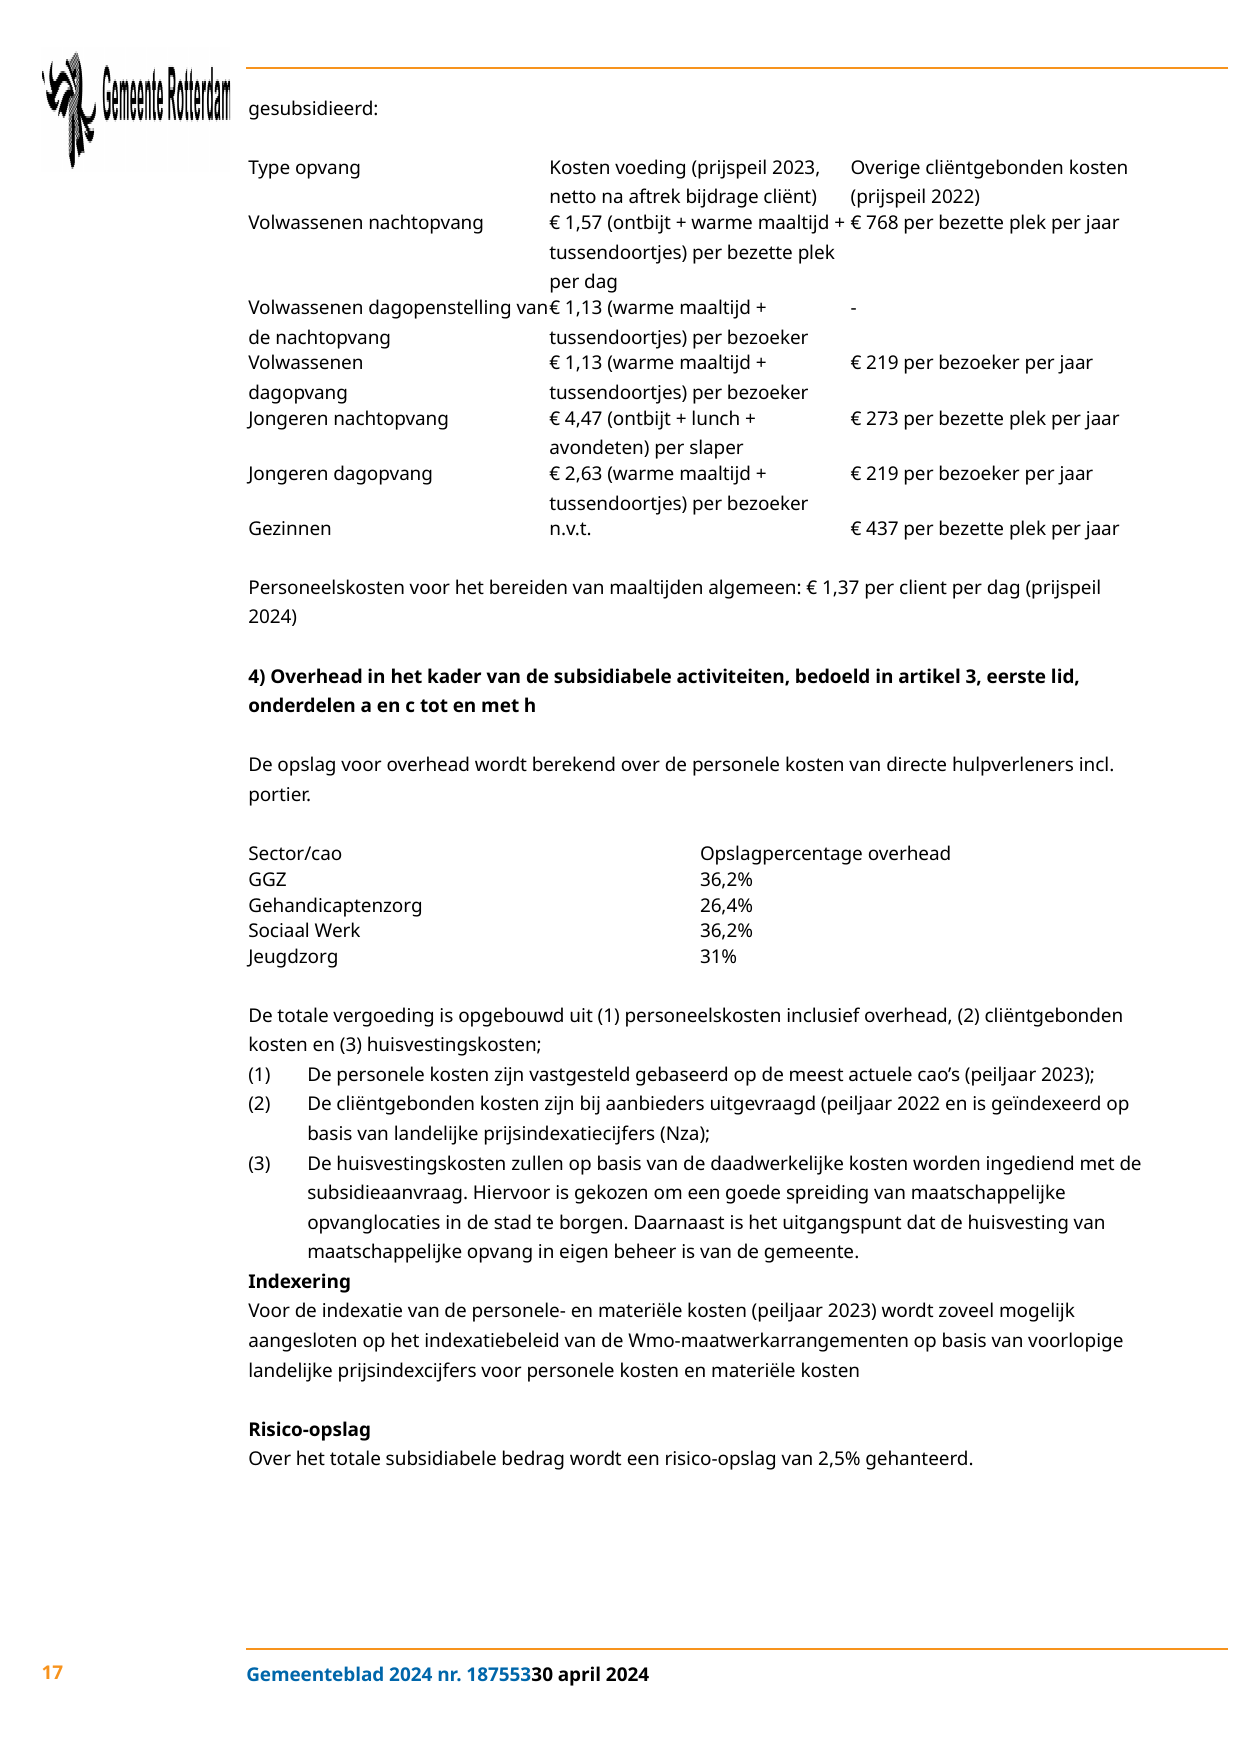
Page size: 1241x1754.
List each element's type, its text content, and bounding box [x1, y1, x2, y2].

table_cell Sociaal Werk [248, 918, 700, 943]
text De opslag voor overhead wordt berekend over de personele kosten van directe hulpverleners incl. portier. [248, 752, 1152, 807]
table_cell 36,2% [700, 918, 1152, 943]
text Over het totale subsidiabele bedrag wordt een risico-opslag van 2,5% gehanteerd. [248, 1446, 1152, 1471]
table_header Sector/cao [248, 840, 700, 866]
text Indexering [248, 1268, 1152, 1294]
text Risico-opslag [248, 1416, 1152, 1442]
table_cell € 1,13 (warme maaltijd + tussendoortjes) per bezoeker [549, 294, 850, 349]
table_cell GGZ [248, 866, 700, 892]
table_cell € 219 per bezoeker per jaar [850, 350, 1152, 405]
table_header Type opvang [248, 154, 549, 209]
table_cell Volwassenen nachtopvang [248, 209, 549, 294]
text gesubsidieerd: [248, 95, 1152, 121]
table_cell Jongeren nachtopvang [248, 405, 549, 460]
table_cell € 4,47 (ontbijt + lunch + avondeten) per slaper [549, 405, 850, 460]
table_cell € 1,13 (warme maaltijd + tussendoortjes) per bezoeker [549, 350, 850, 405]
text Voor de indexatie van de personele- en materiële kosten (peiljaar 2023) wordt zoveel mogelijk aangesloten op het indexatiebeleid van de Wmo-maatwerkarrangementen op basis van voorlopige landelijke prijsindexcijfers voor personele kosten en materiële kosten [248, 1298, 1152, 1383]
table_cell n.v.t. [549, 516, 850, 541]
table_cell 31% [700, 943, 1152, 969]
table_cell € 273 per bezette plek per jaar [850, 405, 1152, 460]
list De personele kosten zijn vastgesteld gebaseerd op de meest actuele cao’s (peiljaar 2023); [248, 1061, 1152, 1087]
list De cliëntgebonden kosten zijn bij aanbieders uitgevraagd (peiljaar 2022 en is geïndexeerd op basis van landelijke prijsindexatiecijfers (Nza); [248, 1091, 1152, 1146]
text De totale vergoeding is opgebouwd uit (1) personeelskosten inclusief overhead, (2) cliëntgebonden kosten en (3) huisvestingskosten; [248, 1002, 1152, 1057]
text 4) Overhead in het kader van de subsidiabele activiteiten, bedoeld in artikel 3, eerste lid, onderdelen a en c tot en met h [248, 663, 1152, 718]
table_cell - [850, 294, 1152, 349]
table_header Kosten voeding (prijspeil 2023, netto na aftrek bijdrage cliënt) [549, 154, 850, 209]
table_cell € 1,57 (ontbijt + warme maaltijd + tussendoortjes) per bezette plek per dag [549, 209, 850, 294]
table_cell Gehandicaptenzorg [248, 892, 700, 918]
table_header Opslagpercentage overhead [700, 840, 1152, 866]
table_header Overige cliëntgebonden kosten (prijspeil 2022) [850, 154, 1152, 209]
table_cell € 437 per bezette plek per jaar [850, 516, 1152, 541]
text Personeelskosten voor het bereiden van maaltijden algemeen: € 1,37 per client per dag (prijspeil 2024) [248, 574, 1152, 629]
table_cell € 219 per bezoeker per jaar [850, 460, 1152, 516]
table_cell € 2,63 (warme maaltijd + tussendoortjes) per bezoeker [549, 460, 850, 516]
table_cell 26,4% [700, 892, 1152, 918]
table_cell Volwassenen dagopenstelling van de nachtopvang [248, 294, 549, 349]
table_cell Volwassenen dagopvang [248, 350, 549, 405]
list De huisvestingskosten zullen op basis van de daadwerkelijke kosten worden ingediend met de subsidieaanvraag. Hiervoor is gekozen om een goede spreiding van maatschappelijke opvanglocaties in de stad te borgen. Daarnaast is het uitgangspunt dat de huisvesting van maatschappelijke opvang in eigen beheer is van de gemeente. [248, 1150, 1152, 1264]
table_cell € 768 per bezette plek per jaar [850, 209, 1152, 294]
table_cell Gezinnen [248, 516, 549, 541]
table_cell Jongeren dagopvang [248, 460, 549, 516]
picture [41, 47, 231, 172]
table_cell 36,2% [700, 866, 1152, 892]
table_cell Jeugdzorg [248, 943, 700, 969]
